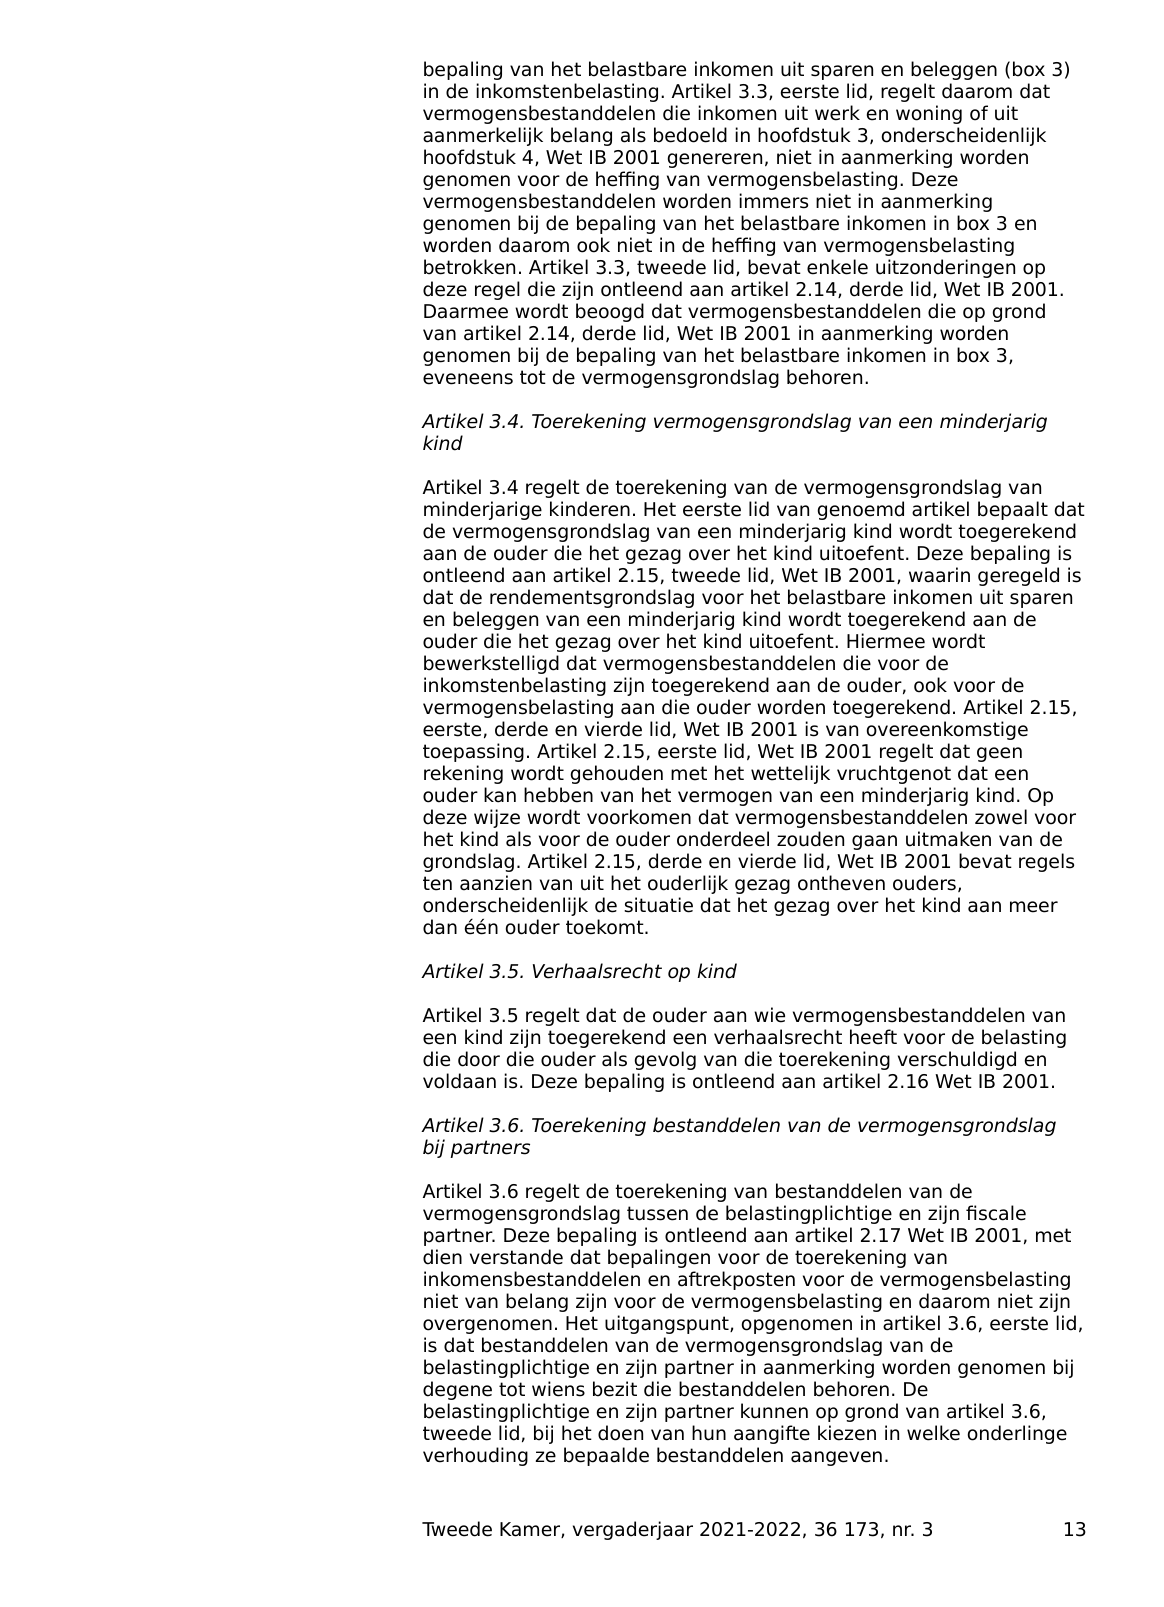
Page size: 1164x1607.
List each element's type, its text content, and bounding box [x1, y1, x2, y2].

subtitle Artikel 3.4. Toerekening vermogensgrondslag van een minderjarig kind [422, 411, 1087, 455]
subtitle Artikel 3.6. Toerekening bestanddelen van de vermogensgrondslag bij partners [422, 1115, 1087, 1159]
subtitle Artikel 3.5. Verhaalsrecht op kind [422, 961, 1087, 983]
text Artikel 3.6 regelt de toerekening van bestanddelen van de vermogensgrondslag tussen de belastingplichtige en zijn fiscale partner. Deze bepaling is ontleend aan artikel 2.17 Wet IB 2001, met dien verstande dat bepalingen voor de toerekening van inkomensbestanddelen en aftrekposten voor de vermogensbelasting niet van belang zijn voor de vermogensbelasting en daarom niet zijn overgenomen. Het uitgangspunt, opgenomen in artikel 3.6, eerste lid, is dat bestanddelen van de vermogensgrondslag van de belastingplichtige en zijn partner in aanmerking worden genomen bij degene tot wiens bezit die bestanddelen behoren. De belastingplichtige en zijn partner kunnen op grond van artikel 3.6, tweede lid, bij het doen van hun aangifte kiezen in welke onderlinge verhouding ze bepaalde bestanddelen aangeven. [422, 1181, 1087, 1467]
text Artikel 3.4 regelt de toerekening van de vermogensgrondslag van minderjarige kinderen. Het eerste lid van genoemd artikel bepaalt dat de vermogensgrondslag van een minderjarig kind wordt toegerekend aan de ouder die het gezag over het kind uitoefent. Deze bepaling is ontleend aan artikel 2.15, tweede lid, Wet IB 2001, waarin geregeld is dat de rendementsgrondslag voor het belastbare inkomen uit sparen en beleggen van een minderjarig kind wordt toegerekend aan de ouder die het gezag over het kind uitoefent. Hiermee wordt bewerkstelligd dat vermogensbestanddelen die voor de inkomstenbelasting zijn toegerekend aan de ouder, ook voor de vermogensbelasting aan die ouder worden toegerekend. Artikel 2.15, eerste, derde en vierde lid, Wet IB 2001 is van overeenkomstige toepassing. Artikel 2.15, eerste lid, Wet IB 2001 regelt dat geen rekening wordt gehouden met het wettelijk vruchtgenot dat een ouder kan hebben van het vermogen van een minderjarig kind. Op deze wijze wordt voorkomen dat vermogensbestanddelen zowel voor het kind als voor de ouder onderdeel zouden gaan uitmaken van de grondslag. Artikel 2.15, derde en vierde lid, Wet IB 2001 bevat regels ten aanzien van uit het ouderlijk gezag ontheven ouders, onderscheidenlijk de situatie dat het gezag over het kind aan meer dan één ouder toekomt. [422, 477, 1087, 939]
text Artikel 3.5 regelt dat de ouder aan wie vermogensbestanddelen van een kind zijn toegerekend een verhaalsrecht heeft voor de belasting die door die ouder als gevolg van die toerekening verschuldigd en voldaan is. Deze bepaling is ontleend aan artikel 2.16 Wet IB 2001. [422, 1005, 1087, 1093]
text bepaling van het belastbare inkomen uit sparen en beleggen (box 3) in de inkomstenbelasting. Artikel 3.3, eerste lid, regelt daarom dat vermogensbestanddelen die inkomen uit werk en woning of uit aanmerkelijk belang als bedoeld in hoofdstuk 3, onderscheidenlijk hoofdstuk 4, Wet IB 2001 genereren, niet in aanmerking worden genomen voor de heffing van vermogensbelasting. Deze vermogensbestanddelen worden immers niet in aanmerking genomen bij de bepaling van het belastbare inkomen in box 3 en worden daarom ook niet in de heffing van vermogensbelasting betrokken. Artikel 3.3, tweede lid, bevat enkele uitzonderingen op deze regel die zijn ontleend aan artikel 2.14, derde lid, Wet IB 2001. Daarmee wordt beoogd dat vermogensbestanddelen die op grond van artikel 2.14, derde lid, Wet IB 2001 in aanmerking worden genomen bij de bepaling van het belastbare inkomen in box 3, eveneens tot de vermogensgrondslag behoren. [422, 59, 1087, 389]
